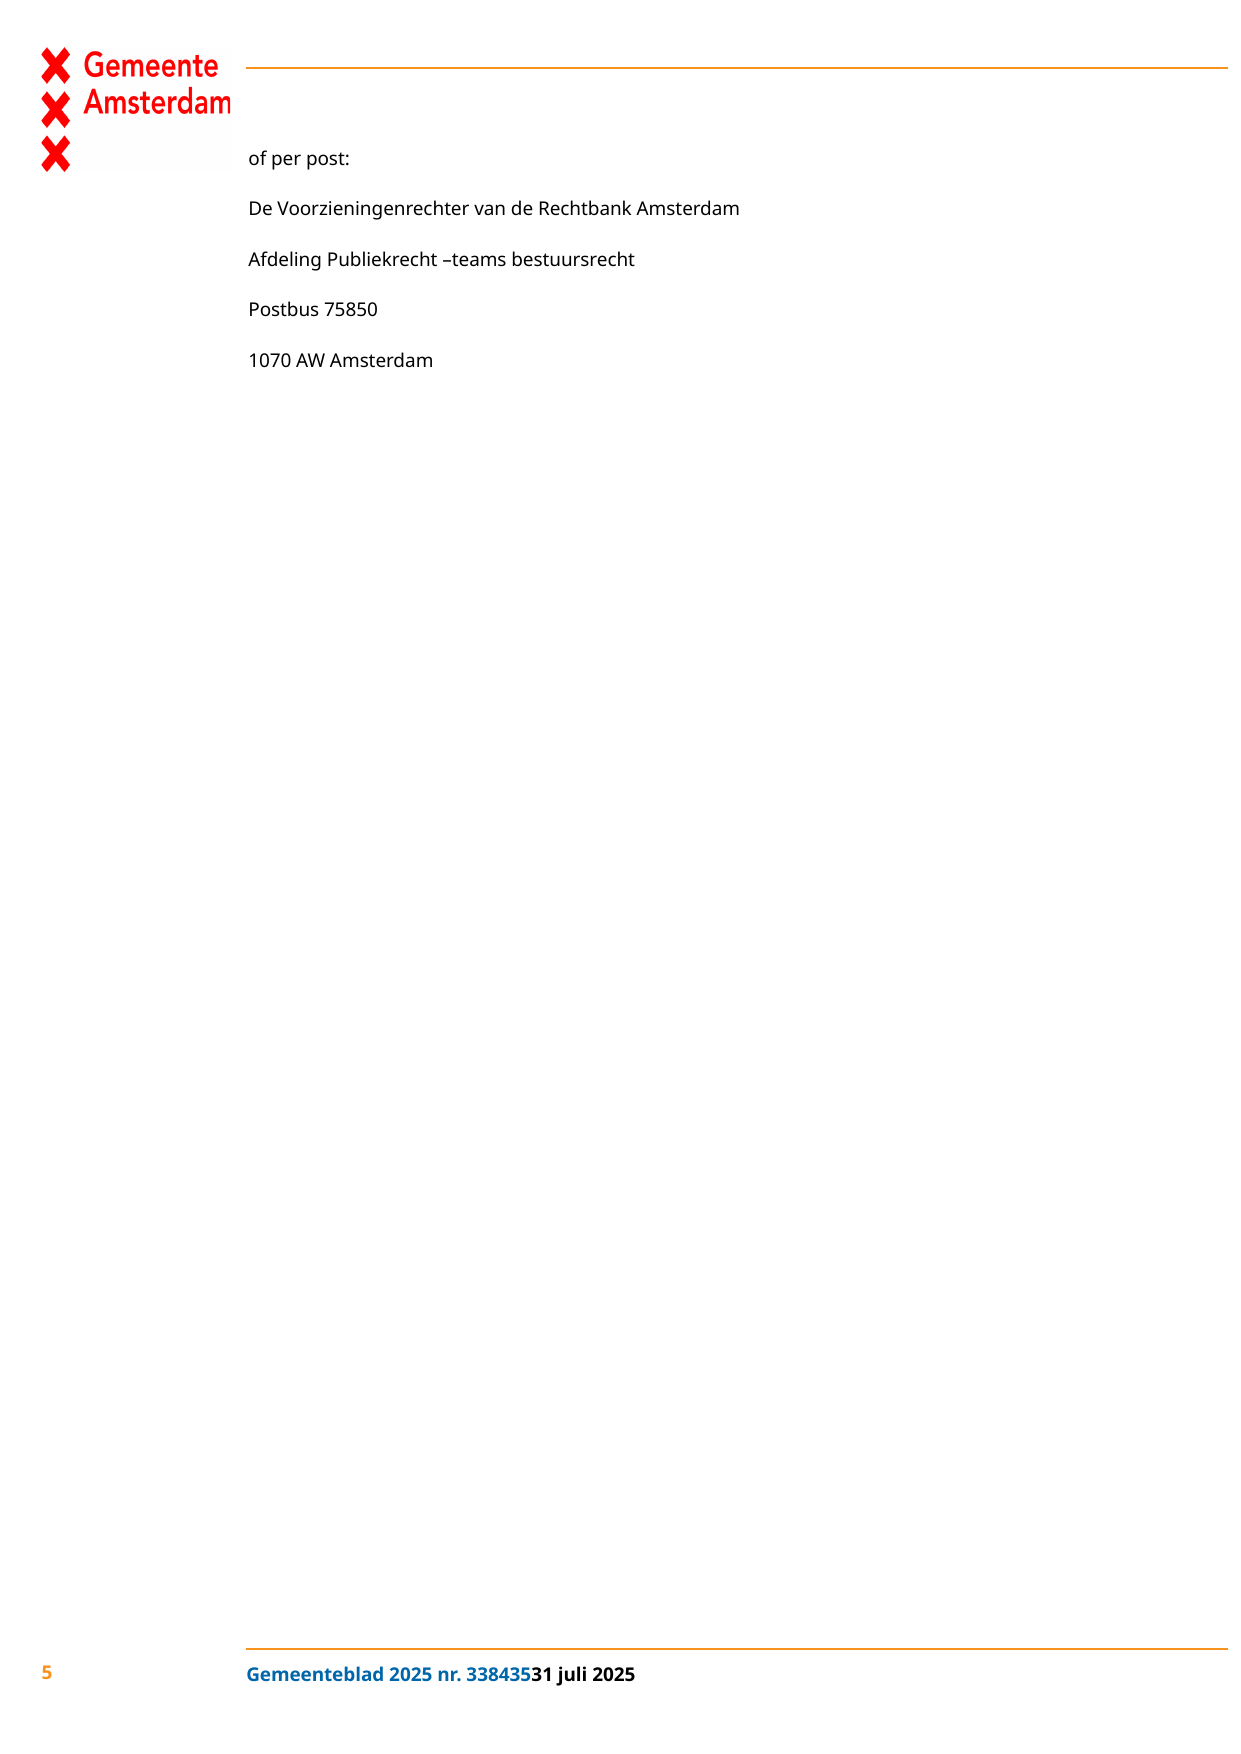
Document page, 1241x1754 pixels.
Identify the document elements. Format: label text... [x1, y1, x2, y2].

text of per post: [248, 145, 1152, 171]
text Afdeling Publiekrecht –teams bestuursrecht [248, 246, 1152, 272]
text De Voorzieningenrechter van de Rechtbank Amsterdam [248, 196, 1152, 221]
text 1070 AW Amsterdam [248, 347, 1152, 373]
picture [41, 47, 231, 172]
text Postbus 75850 [248, 296, 1152, 322]
